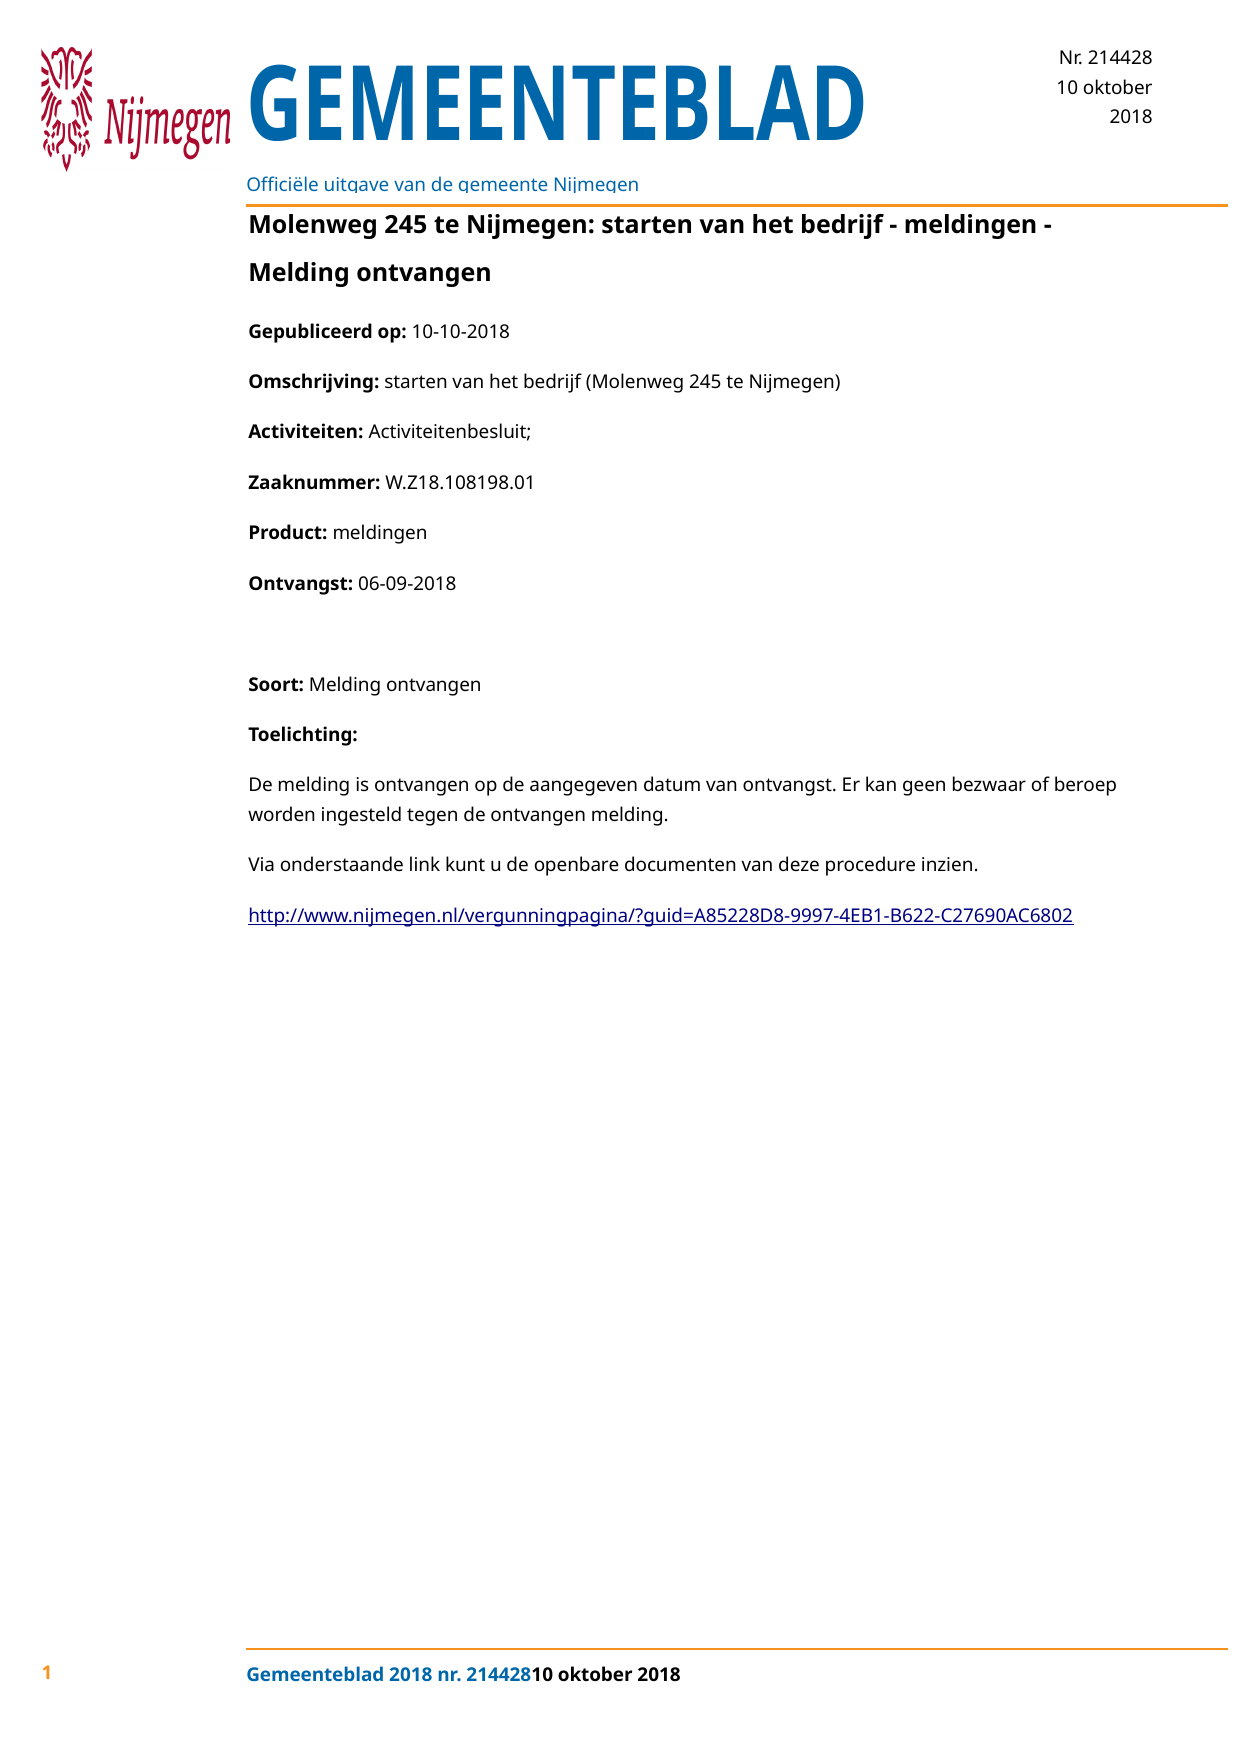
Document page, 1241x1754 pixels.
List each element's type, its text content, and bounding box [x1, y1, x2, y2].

text Product: meldingen [248, 519, 1152, 545]
text Via onderstaande link kunt u de openbare documenten van deze procedure inzien. [248, 852, 1152, 877]
text Soort: Melding ontvangen [248, 671, 1152, 697]
text Molenweg 245 te Nijmegen: starten van het bedrijf - meldingen - Melding ontvangen [248, 207, 1152, 288]
text Toelichting: [248, 721, 1152, 747]
text Activiteiten: Activiteitenbesluit; [248, 419, 1152, 444]
text Gepubliceerd op: 10-10-2018 [248, 318, 1152, 344]
text De melding is ontvangen op de aangegeven datum van ontvangst. Er kan geen bezwaar of beroep worden ingesteld tegen de ontvangen melding. [248, 772, 1152, 827]
text Ontvangst: 06-09-2018 [248, 570, 1152, 596]
text http://www.nijmegen.nl/vergunningpagina/?guid=A85228D8-9997-4EB1-B622-C27690AC6802 [248, 902, 1152, 928]
picture [41, 47, 231, 172]
text Omschrijving: starten van het bedrijf (Molenweg 245 te Nijmegen) [248, 368, 1152, 394]
text Zaaknummer: W.Z18.108198.01 [248, 469, 1152, 495]
